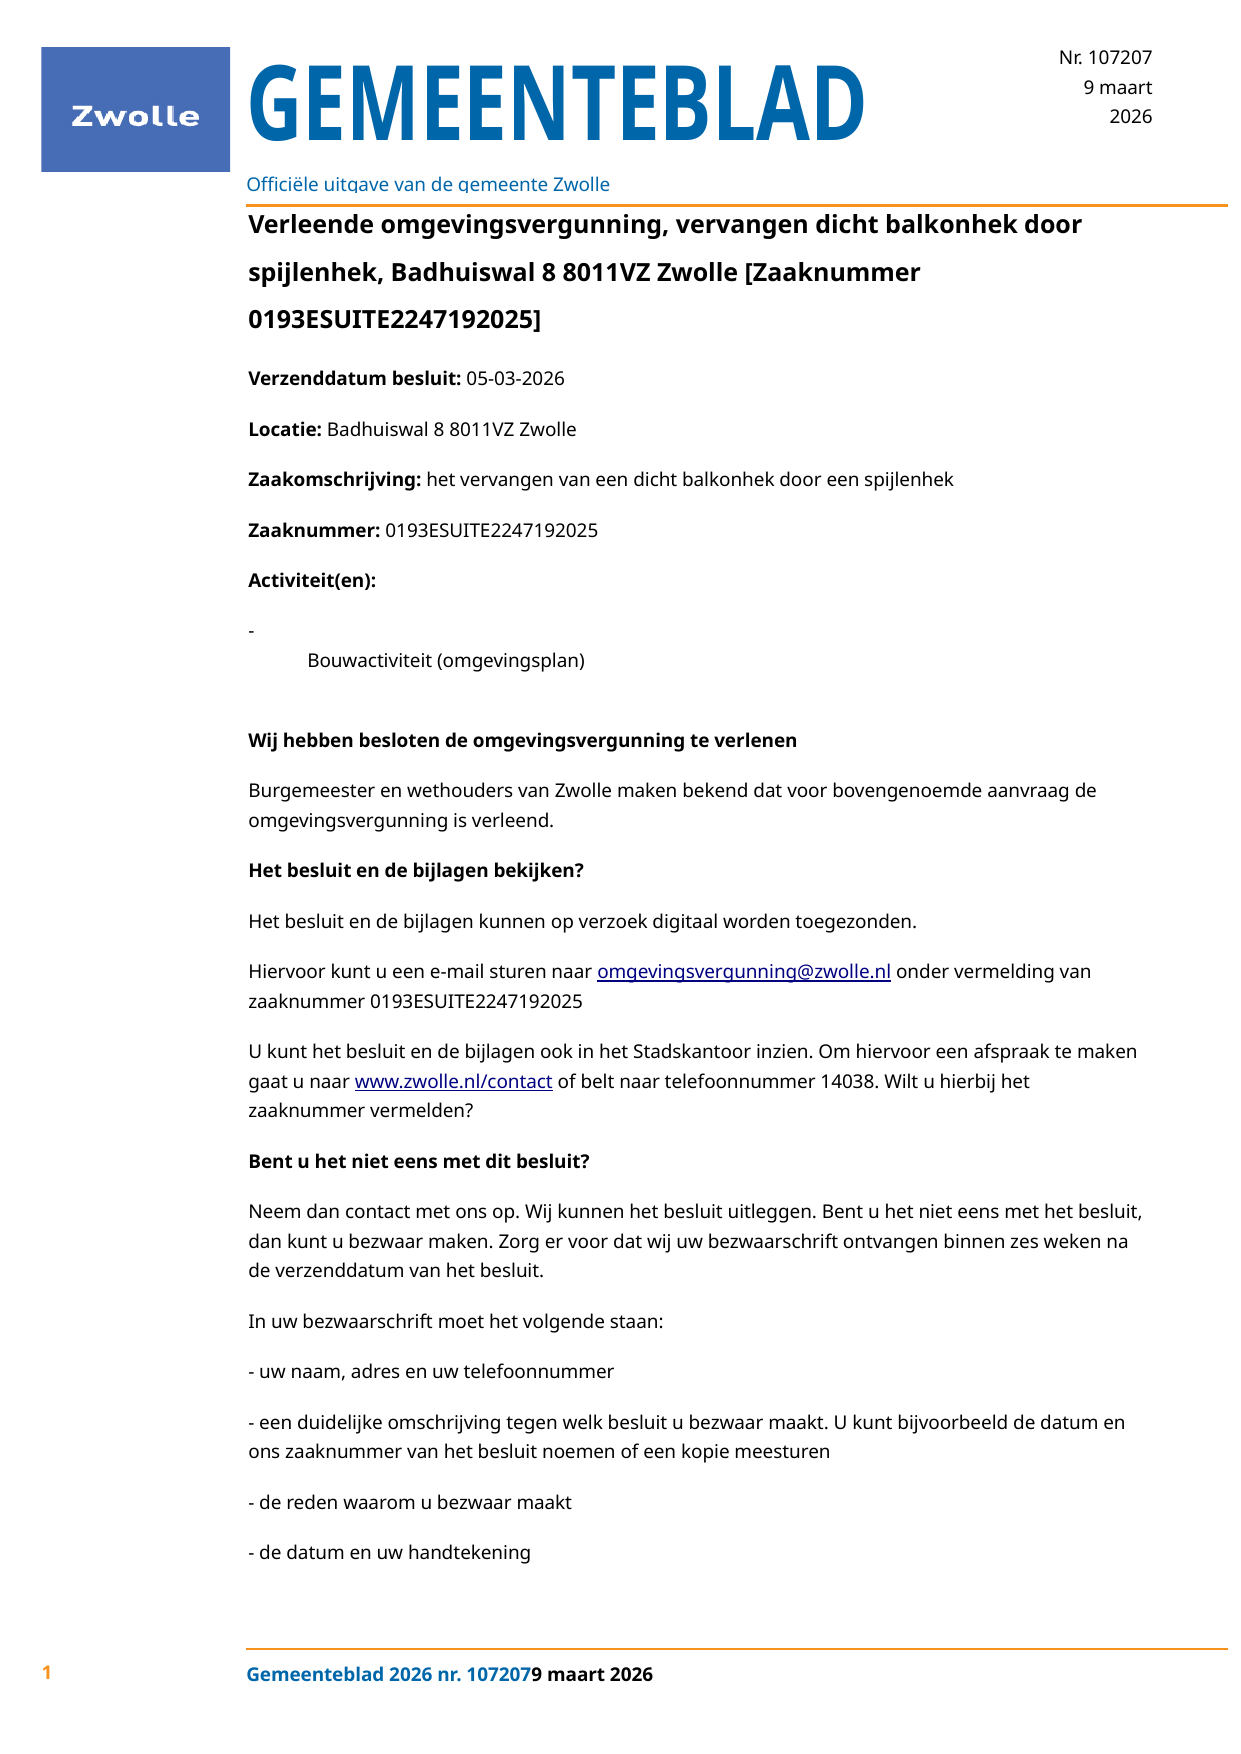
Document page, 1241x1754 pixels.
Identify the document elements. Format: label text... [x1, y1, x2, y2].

text Het besluit en de bijlagen bekijken? [248, 858, 1152, 883]
text U kunt het besluit en de bijlagen ook in het Stadskantoor inzien. Om hiervoor een afspraak te maken gaat u naar www.zwolle.nl/contact of belt naar telefoonnummer 14038. Wilt u hierbij het zaaknummer vermelden? [248, 1038, 1152, 1123]
text Verzenddatum besluit: 05-03-2026 [248, 366, 1152, 391]
text - een duidelijke omschrijving tegen welk besluit u bezwaar maakt. U kunt bijvoorbeeld de datum en ons zaaknummer van het besluit noemen of een kopie meesturen [248, 1409, 1152, 1464]
text Activiteit(en): [248, 567, 1152, 593]
text In uw bezwaarschrift moet het volgende staan: [248, 1308, 1152, 1334]
text Verleende omgevingsvergunning, vervangen dicht balkonhek door spijlenhek, Badhuiswal 8 8011VZ Zwolle [Zaaknummer 0193ESUITE2247192025] [248, 207, 1152, 336]
text Locatie: Badhuiswal 8 8011VZ Zwolle [248, 416, 1152, 442]
text - de datum en uw handtekening [248, 1539, 1152, 1565]
list Bouwactiviteit (omgevingsplan) [248, 647, 1152, 673]
picture [41, 47, 231, 172]
text Neem dan contact met ons op. Wij kunnen het besluit uitleggen. Bent u het niet eens met het besluit, dan kunt u bezwaar maken. Zorg er voor dat wij uw bezwaarschrift ontvangen binnen zes weken na de verzenddatum van het besluit. [248, 1198, 1152, 1283]
text Bent u het niet eens met dit besluit? [248, 1148, 1152, 1174]
text Wij hebben besloten de omgevingsvergunning te verlenen [248, 727, 1152, 753]
text - uw naam, adres en uw telefoonnummer [248, 1358, 1152, 1384]
text Het besluit en de bijlagen kunnen op verzoek digitaal worden toegezonden. [248, 908, 1152, 934]
text Hiervoor kunt u een e-mail sturen naar omgevingsvergunning@zwolle.nl onder vermelding van zaaknummer 0193ESUITE2247192025 [248, 958, 1152, 1014]
text Zaaknummer: 0193ESUITE2247192025 [248, 517, 1152, 542]
text Burgemeester en wethouders van Zwolle maken bekend dat voor bovengenoemde aanvraag de omgevingsvergunning is verleend. [248, 778, 1152, 833]
text Zaakomschrijving: het vervangen van een dicht balkonhek door een spijlenhek [248, 466, 1152, 492]
text - de reden waarom u bezwaar maakt [248, 1489, 1152, 1514]
